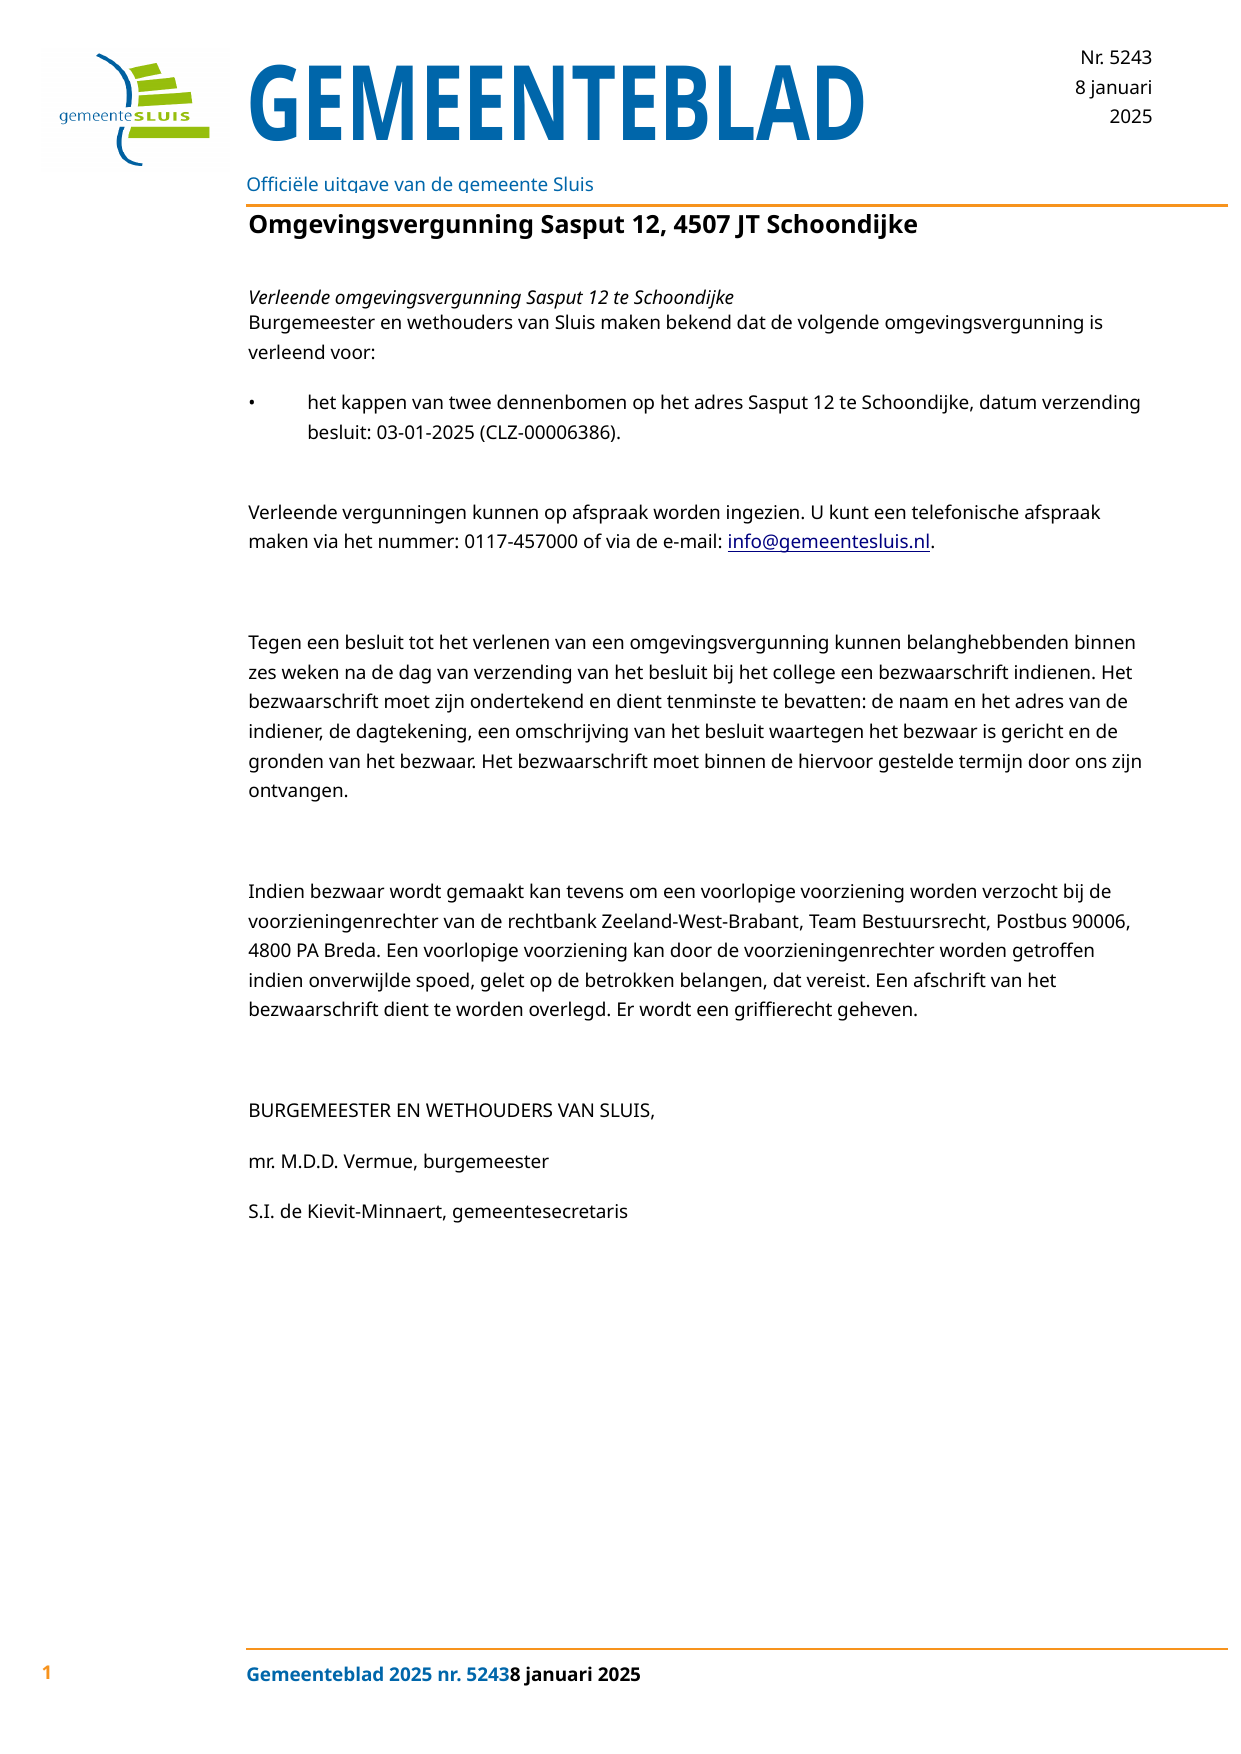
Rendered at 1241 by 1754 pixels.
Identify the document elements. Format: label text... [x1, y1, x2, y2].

text Omgevingsvergunning Sasput 12, 4507 JT Schoondijke [248, 207, 1152, 241]
text S.I. de Kievit-Minnaert, gemeentesecretaris [248, 1198, 1152, 1224]
text Verleende omgevingsvergunning Sasput 12 te Schoondijke [248, 284, 1152, 309]
list het kappen van twee dennenbomen op het adres Sasput 12 te Schoondijke, datum verzending besluit: 03-01-2025 (CLZ-00006386). [248, 389, 1152, 445]
picture [41, 47, 231, 172]
text Verleende vergunningen kunnen op afspraak worden ingezien. U kunt een telefonische afspraak maken via het nummer: 0117-457000 of via de e-mail: info@gemeentesluis.nl. [248, 499, 1152, 554]
text Tegen een besluit tot het verlenen van een omgevingsvergunning kunnen belanghebbenden binnen zes weken na de dag van verzending van het besluit bij het college een bezwaarschrift indienen. Het bezwaarschrift moet zijn ondertekend en dient tenminste te bevatten: de naam en het adres van de indiener, de dagtekening, een omschrijving van het besluit waartegen het bezwaar is gericht en de gronden van het bezwaar. Het bezwaarschrift moet binnen de hiervoor gestelde termijn door ons zijn ontvangen. [248, 629, 1152, 803]
text mr. M.D.D. Vermue, burgemeester [248, 1148, 1152, 1174]
text BURGEMEESTER EN WETHOUDERS VAN SLUIS, [248, 1097, 1152, 1123]
text Burgemeester en wethouders van Sluis maken bekend dat de volgende omgevingsvergunning is verleend voor: [248, 309, 1152, 365]
text Indien bezwaar wordt gemaakt kan tevens om een voorlopige voorziening worden verzocht bij de voorzieningenrechter van de rechtbank Zeeland-West-Brabant, Team Bestuursrecht, Postbus 90006, 4800 PA Breda. Een voorlopige voorziening kan door de voorzieningenrechter worden getroffen indien onverwijlde spoed, gelet op de betrokken belangen, dat vereist. Een afschrift van het bezwaarschrift dient te worden overlegd. Er wordt een griffierecht geheven. [248, 878, 1152, 1022]
